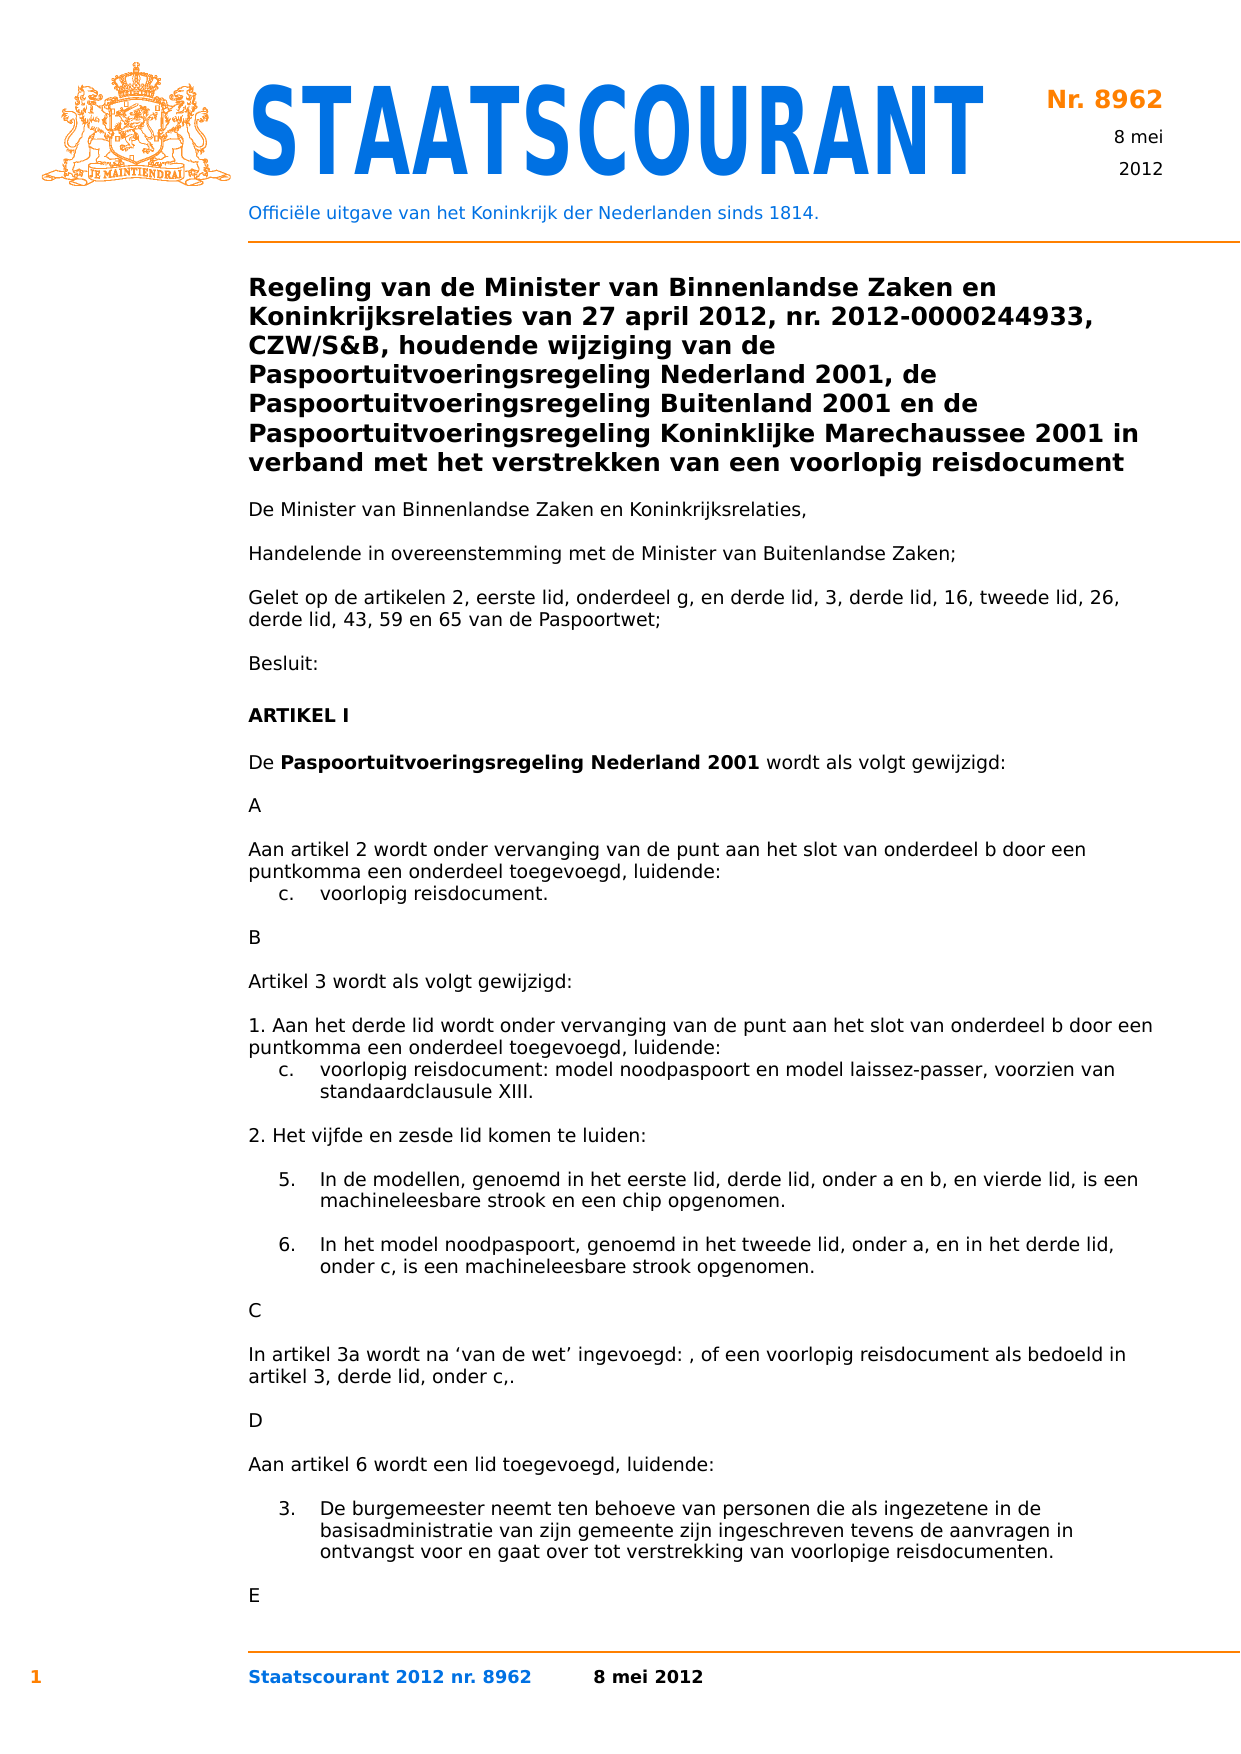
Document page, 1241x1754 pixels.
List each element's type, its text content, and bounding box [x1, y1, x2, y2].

table_cell 8 mei [998, 121, 1240, 153]
text Artikel 3 wordt als volgt gewijzigd: [248, 971, 1163, 993]
text De Minister van Binnenlandse Zaken en Koninkrijksrelaties, [248, 499, 1163, 521]
table_header STAATSCOURANT [248, 62, 998, 203]
text Aan artikel 2 wordt onder vervanging van de punt aan het slot van onderdeel b door een puntkomma een onderdeel toegevoegd, luidende: [248, 839, 1163, 883]
text A [248, 795, 1163, 817]
text 1. Aan het derde lid wordt onder vervanging van de punt aan het slot van onderdeel b door een puntkomma een onderdeel toegevoegd, luidende: [248, 1015, 1163, 1059]
text 5. In de modellen, genoemd in het eerste lid, derde lid, onder a en b, en vierde lid, is een machineleesbare strook en een chip opgenomen. [278, 1168, 1163, 1212]
text E [248, 1585, 1163, 1607]
text De Paspoortuitvoeringsregeling Nederland 2001 wordt als volgt gewijzigd: [248, 752, 1163, 773]
text 3. De burgemeester neemt ten behoeve van personen die als ingezetene in de basisadministratie van zijn gemeente zijn ingeschreven tevens de aanvragen in ontvangst voor en gaat over tot verstrekking van voorlopige reisdocumenten. [278, 1497, 1163, 1563]
text D [248, 1410, 1163, 1432]
text Handelende in overeenstemming met de Minister van Buitenlandse Zaken; [248, 543, 1163, 565]
subtitle ARTIKEL I [248, 704, 1163, 727]
text 6. In het model noodpaspoort, genoemd in het tweede lid, onder a, en in het derde lid, onder c, is een machineleesbare strook opgenomen. [278, 1234, 1163, 1278]
table_cell 2012 [998, 153, 1240, 203]
table_cell Officiële uitgave van het Koninkrijk der Nederlanden sinds 1814. [248, 203, 1240, 241]
text Gelet op de artikelen 2, eerste lid, onderdeel g, en derde lid, 3, derde lid, 16, tweede lid, 26, derde lid, 43, 59 en 65 van de Paspoortwet; [248, 587, 1163, 631]
text 2. Het vijfde en zesde lid komen te luiden: [248, 1124, 1163, 1147]
picture [41, 62, 231, 186]
table_header Nr. 8962 [998, 62, 1240, 121]
text Besluit: [248, 653, 1163, 674]
text B [248, 927, 1163, 949]
subtitle Regeling van de Minister van Binnenlandse Zaken en Koninkrijksrelaties van 27 april 2012, nr. 2012-0000244933, CZW/S&B, houdende wijziging van de Paspoortuitvoeringsregeling Nederland 2001, de Paspoortuitvoeringsregeling Buitenland 2001 en de Paspoortuitvoeringsregeling Koninklijke Marechaussee 2001 in verband met het verstrekken van een voorlopig reisdocument [248, 273, 1163, 477]
text c. voorlopig reisdocument: model noodpaspoort en model laissez-passer, voorzien van standaardclausule XIII. [278, 1059, 1163, 1103]
table_header [25, 62, 248, 241]
text In artikel 3a wordt na ‘van de wet’ ingevoegd: , of een voorlopig reisdocument als bedoeld in artikel 3, derde lid, onder c,. [248, 1344, 1163, 1388]
text C [248, 1300, 1163, 1322]
text Aan artikel 6 wordt een lid toegevoegd, luidende: [248, 1454, 1163, 1476]
text c. voorlopig reisdocument. [278, 883, 1163, 905]
